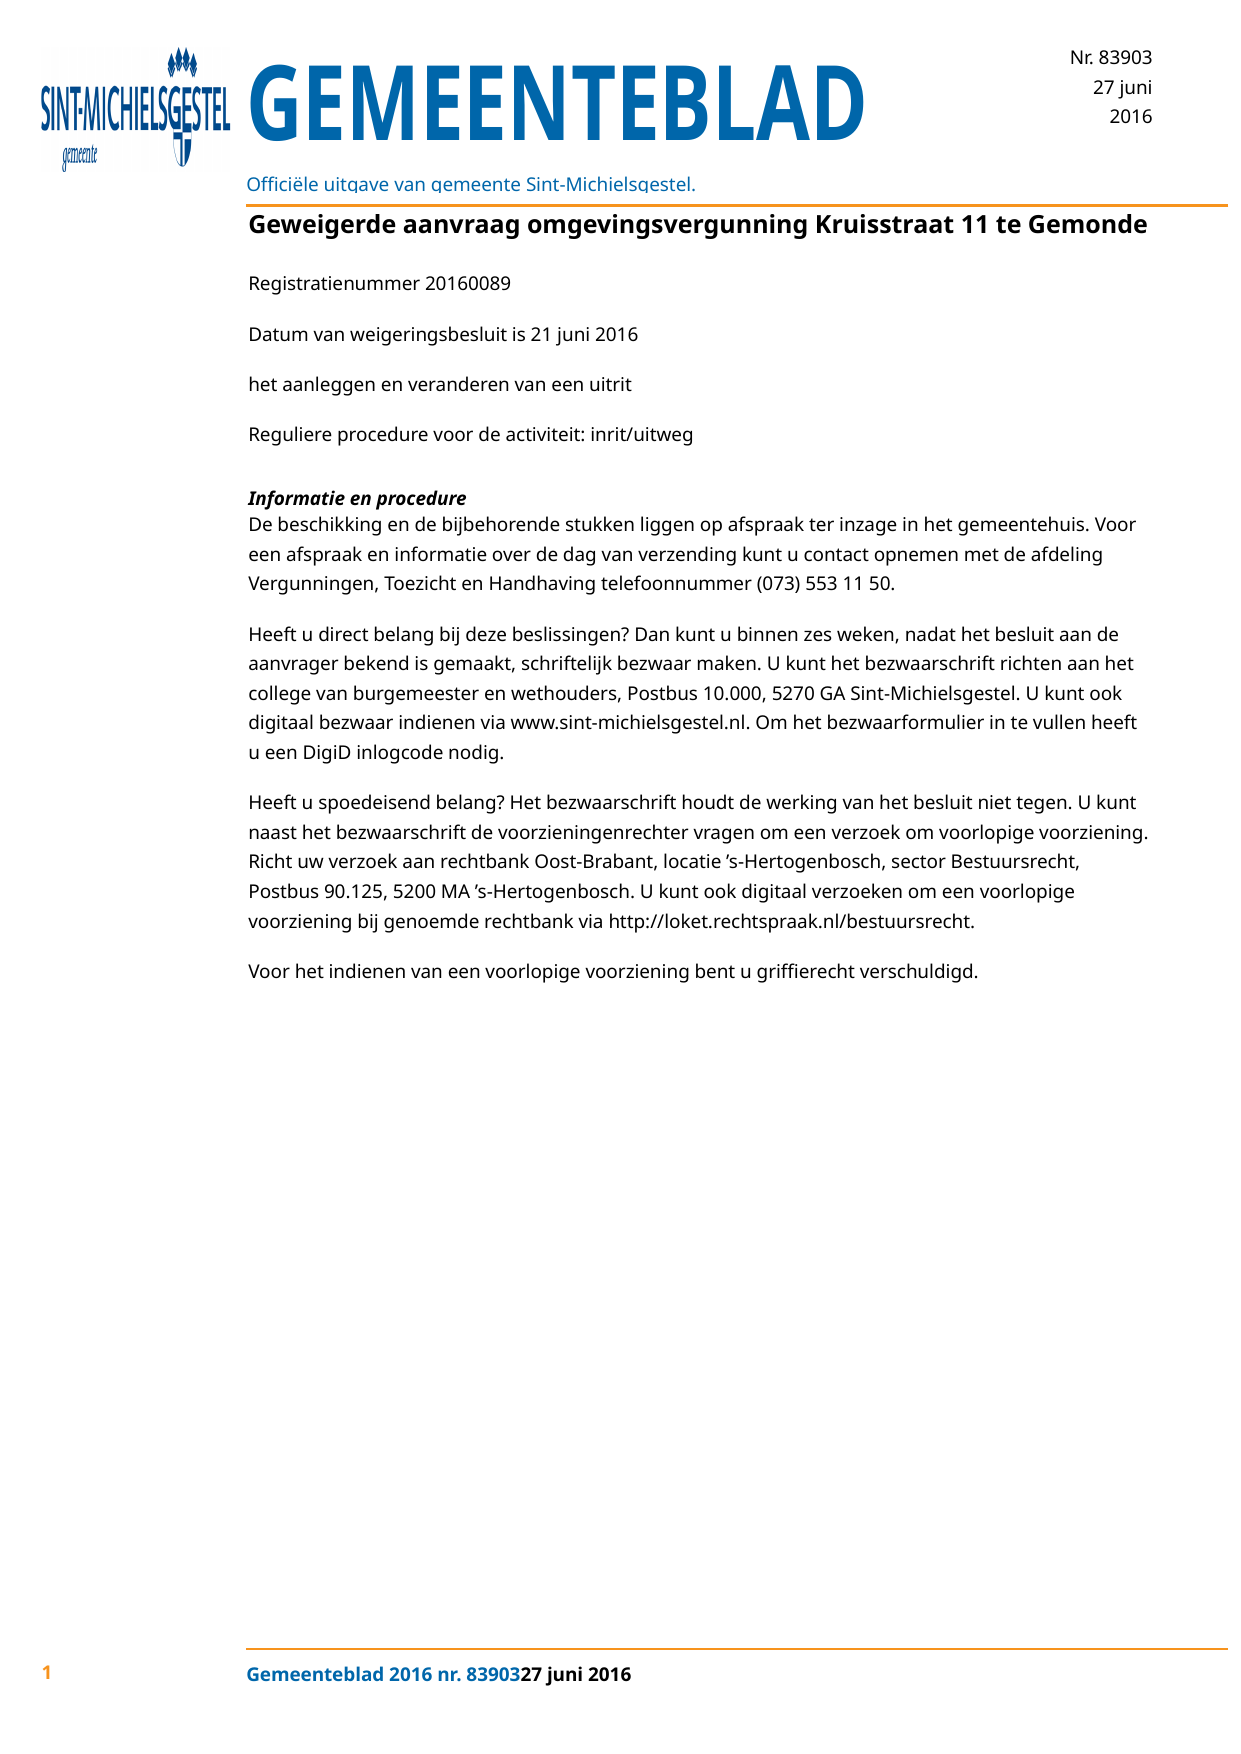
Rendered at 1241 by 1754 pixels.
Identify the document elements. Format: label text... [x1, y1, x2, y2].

text Informatie en procedure [248, 486, 1152, 511]
text Heeft u direct belang bij deze beslissingen? Dan kunt u binnen zes weken, nadat het besluit aan de aanvrager bekend is gemaakt, schriftelijk bezwaar maken. U kunt het bezwaarschrift richten aan het college van burgemeester en wethouders, Postbus 10.000, 5270 GA Sint-Michielsgestel. U kunt ook digitaal bezwaar indienen via www.sint-michielsgestel.nl. Om het bezwaarformulier in te vullen heeft u een DigiD inlogcode nodig. [248, 621, 1152, 765]
text Heeft u spoedeisend belang? Het bezwaarschrift houdt de werking van het besluit niet tegen. U kunt naast het bezwaarschrift de voorzieningenrechter vragen om een verzoek om voorlopige voorziening. Richt uw verzoek aan rechtbank Oost-Brabant, locatie ’s-Hertogenbosch, sector Bestuursrecht, Postbus 90.125, 5200 MA ’s-Hertogenbosch. U kunt ook digitaal verzoeken om een voorlopige voorziening bij genoemde rechtbank via http://loket.rechtspraak.nl/bestuursrecht. [248, 789, 1152, 934]
text het aanleggen en veranderen van een uitrit [248, 371, 1152, 397]
text Registratienummer 20160089 [248, 270, 1152, 296]
text Geweigerde aanvraag omgevingsvergunning Kruisstraat 11 te Gemonde [248, 207, 1152, 241]
text Reguliere procedure voor de activiteit: inrit/uitweg [248, 422, 1152, 447]
text Voor het indienen van een voorlopige voorziening bent u griffierecht verschuldigd. [248, 958, 1152, 984]
text De beschikking en de bijbehorende stukken liggen op afspraak ter inzage in het gemeentehuis. Voor een afspraak en informatie over de dag van verzending kunt u contact opnemen met de afdeling Vergunningen, Toezicht en Handhaving telefoonnummer (073) 553 11 50. [248, 511, 1152, 596]
text Datum van weigeringsbesluit is 21 juni 2016 [248, 321, 1152, 346]
picture [41, 47, 231, 172]
